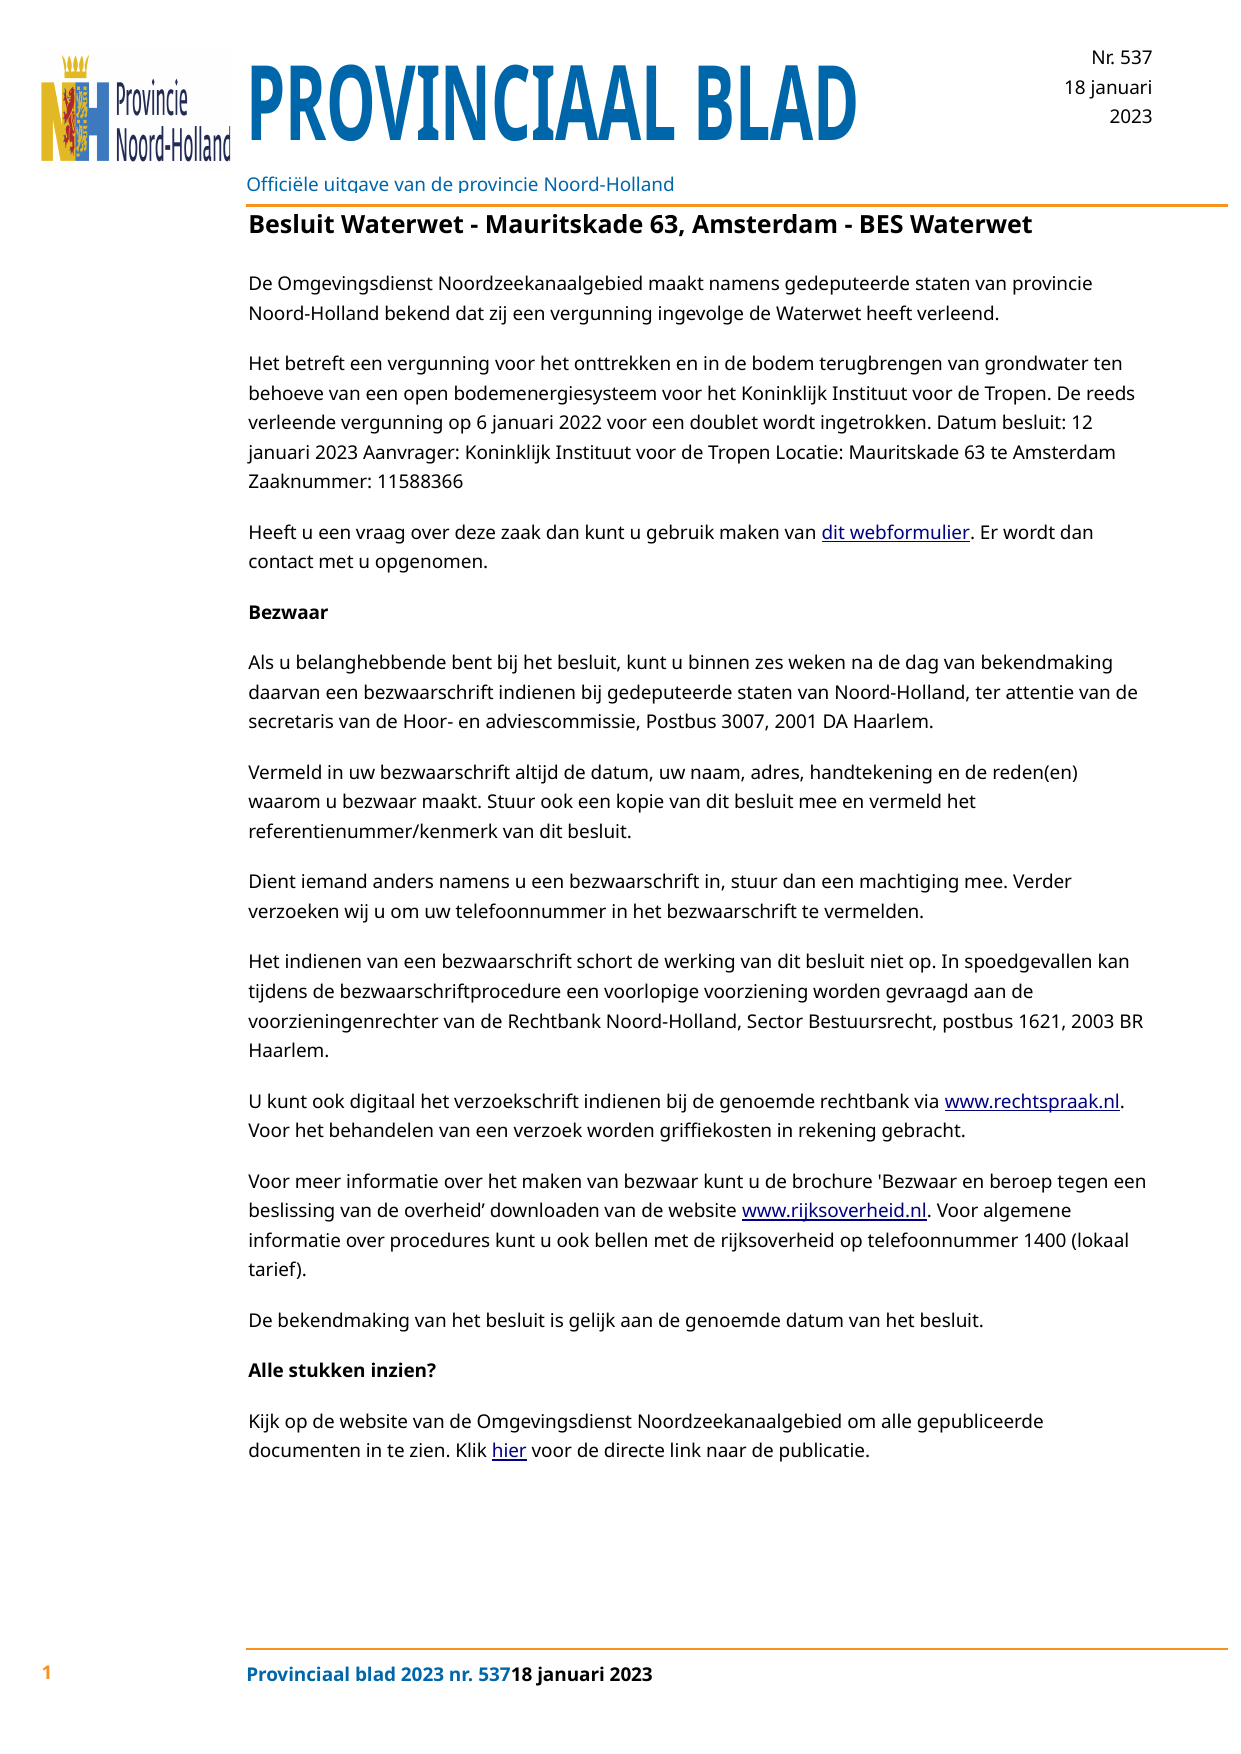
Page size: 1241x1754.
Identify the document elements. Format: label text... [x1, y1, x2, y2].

text Voor meer informatie over het maken van bezwaar kunt u de brochure 'Bezwaar en beroep tegen een beslissing van de overheid’ downloaden van de website www.rijksoverheid.nl. Voor algemene informatie over procedures kunt u ook bellen met de rijksoverheid op telefoonnummer 1400 (lokaal tarief). [248, 1168, 1152, 1282]
text De bekendmaking van het besluit is gelijk aan de genoemde datum van het besluit. [248, 1307, 1152, 1333]
text Bezwaar [248, 599, 1152, 625]
text Heeft u een vraag over deze zaak dan kunt u gebruik maken van dit webformulier. Er wordt dan contact met u opgenomen. [248, 519, 1152, 574]
text Het betreft een vergunning voor het onttrekken en in de bodem terugbrengen van grondwater ten behoeve van een open bodemenergiesysteem voor het Koninklijk Instituut voor de Tropen. De reeds verleende vergunning op 6 januari 2022 voor een doublet wordt ingetrokken. Datum besluit: 12 januari 2023 Aanvrager: Koninklijk Instituut voor de Tropen Locatie: Mauritskade 63 te Amsterdam Zaaknummer: 11588366 [248, 350, 1152, 494]
text U kunt ook digitaal het verzoekschrift indienen bij de genoemde rechtbank via www.rechtspraak.nl. Voor het behandelen van een verzoek worden griffiekosten in rekening gebracht. [248, 1088, 1152, 1143]
text Als u belanghebbende bent bij het besluit, kunt u binnen zes weken na de dag van bekendmaking daarvan een bezwaarschrift indienen bij gedeputeerde staten van Noord-Holland, ter attentie van de secretaris van de Hoor- en adviescommissie, Postbus 3007, 2001 DA Haarlem. [248, 649, 1152, 734]
text Vermeld in uw bezwaarschrift altijd de datum, uw naam, adres, handtekening en de reden(en) waarom u bezwaar maakt. Stuur ook een kopie van dit besluit mee en vermeld het referentienummer/kenmerk van dit besluit. [248, 759, 1152, 844]
text Kijk op de website van de Omgevingsdienst Noordzeekanaalgebied om alle gepubliceerde documenten in te zien. Klik hier voor de directe link naar de publicatie. [248, 1408, 1152, 1463]
picture [41, 47, 231, 172]
text Alle stukken inzien? [248, 1357, 1152, 1383]
text Besluit Waterwet - Mauritskade 63, Amsterdam - BES Waterwet [248, 207, 1152, 241]
text Het indienen van een bezwaarschrift schort de werking van dit besluit niet op. In spoedgevallen kan tijdens de bezwaarschriftprocedure een voorlopige voorziening worden gevraagd aan de voorzieningenrechter van de Rechtbank Noord-Holland, Sector Bestuursrecht, postbus 1621, 2003 BR Haarlem. [248, 949, 1152, 1063]
text De Omgevingsdienst Noordzeekanaalgebied maakt namens gedeputeerde staten van provincie Noord-Holland bekend dat zij een vergunning ingevolge de Waterwet heeft verleend. [248, 270, 1152, 326]
text Dient iemand anders namens u een bezwaarschrift in, stuur dan een machtiging mee. Verder verzoeken wij u om uw telefoonnummer in het bezwaarschrift te vermelden. [248, 869, 1152, 924]
